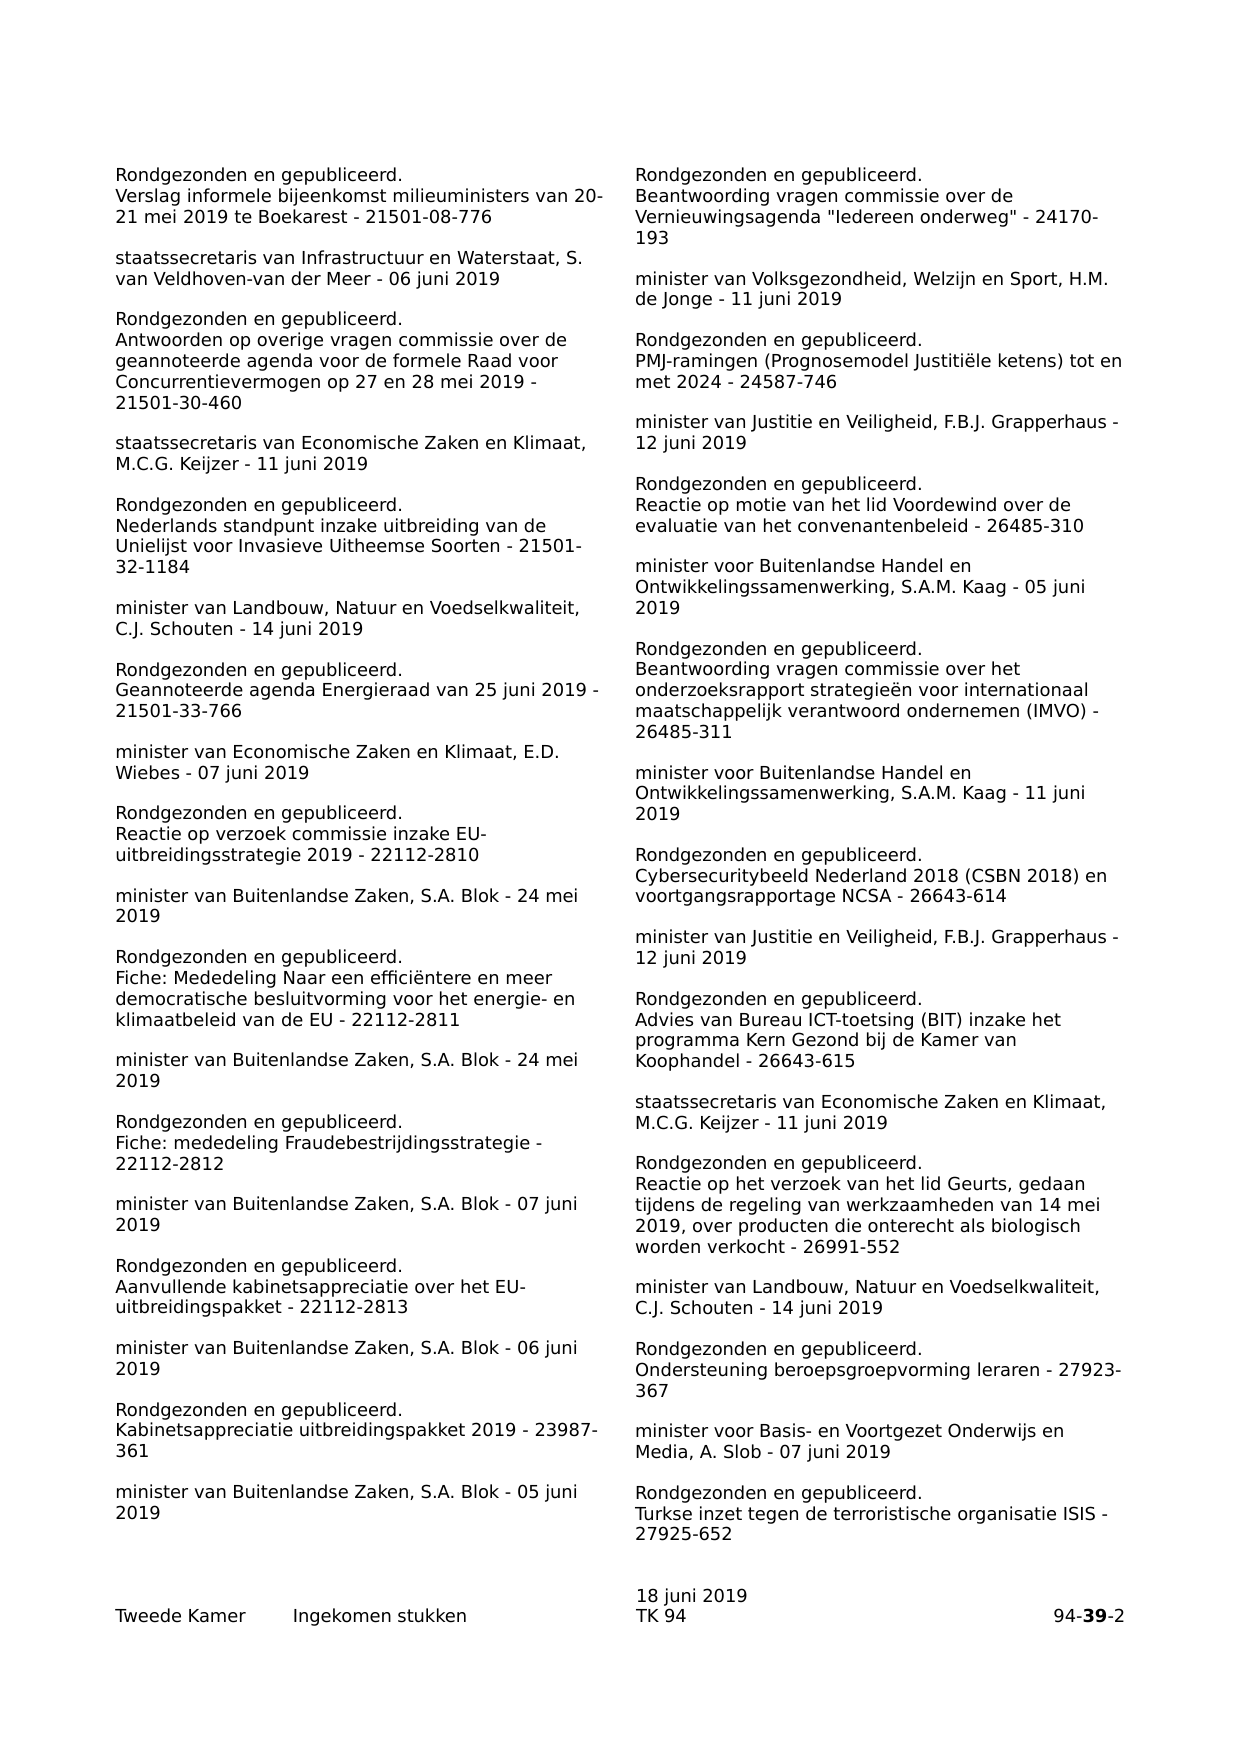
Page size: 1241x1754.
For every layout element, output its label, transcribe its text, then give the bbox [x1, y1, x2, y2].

text minister van Volksgezondheid, Welzijn en Sport, H.M. de Jonge - 11 juni 2019 [635, 268, 1125, 310]
text Cybersecuritybeeld Nederland 2018 (CSBN 2018) en voortgangsrapportage NCSA - 26643-614 [635, 865, 1125, 907]
text Rondgezonden en gepubliceerd. [115, 1256, 605, 1276]
text Rondgezonden en gepubliceerd. [635, 638, 1125, 659]
text Rondgezonden en gepubliceerd. [115, 165, 605, 186]
text Geannoteerde agenda Energieraad van 25 juni 2019 - 21501-33-766 [115, 680, 605, 722]
text Aanvullende kabinetsappreciatie over het EU-uitbreidingspakket - 22112-2813 [115, 1276, 605, 1318]
text minister voor Buitenlandse Handel en Ontwikkelingssamenwerking, S.A.M. Kaag - 11 juni 2019 [635, 762, 1125, 825]
text Rondgezonden en gepubliceerd. [115, 659, 605, 680]
text minister van Buitenlandse Zaken, S.A. Blok - 05 juni 2019 [115, 1482, 605, 1523]
text minister voor Buitenlandse Handel en Ontwikkelingssamenwerking, S.A.M. Kaag - 05 juni 2019 [635, 556, 1125, 618]
text minister van Economische Zaken en Klimaat, E.D. Wiebes - 07 juni 2019 [115, 742, 605, 783]
text staatssecretaris van Economische Zaken en Klimaat, M.C.G. Keijzer - 11 juni 2019 [115, 433, 605, 475]
text Antwoorden op overige vragen commissie over de geannoteerde agenda voor de formele Raad voor Concurrentievermogen op 27 en 28 mei 2019 - 21501-30-460 [115, 330, 605, 413]
text Rondgezonden en gepubliceerd. [115, 495, 605, 515]
text Reactie op motie van het lid Voordewind over de evaluatie van het convenantenbeleid - 26485-310 [635, 494, 1125, 536]
text Kabinetsappreciatie uitbreidingspakket 2019 - 23987-361 [115, 1420, 605, 1462]
text minister van Landbouw, Natuur en Voedselkwaliteit, C.J. Schouten - 14 juni 2019 [115, 598, 605, 639]
text Rondgezonden en gepubliceerd. [635, 1339, 1125, 1359]
text Beantwoording vragen commissie over het onderzoeksrapport strategieën voor internationaal maatschappelijk verantwoord ondernemen (IMVO) - 26485-311 [635, 659, 1125, 742]
text minister van Buitenlandse Zaken, S.A. Blok - 24 mei 2019 [115, 1050, 605, 1092]
text Turkse inzet tegen de terroristische organisatie ISIS - 27925-652 [635, 1503, 1125, 1545]
text Rondgezonden en gepubliceerd. [115, 1399, 605, 1420]
text Nederlands standpunt inzake uitbreiding van de Unielijst voor Invasieve Uitheemse Soorten - 21501-32-1184 [115, 515, 605, 578]
text Rondgezonden en gepubliceerd. [635, 845, 1125, 865]
text Rondgezonden en gepubliceerd. [635, 1483, 1125, 1503]
text Beantwoording vragen commissie over de Vernieuwingsagenda "Iedereen onderweg" - 24170-193 [635, 186, 1125, 248]
text Rondgezonden en gepubliceerd. [635, 988, 1125, 1009]
text Rondgezonden en gepubliceerd. [635, 1153, 1125, 1174]
text minister van Justitie en Veiligheid, F.B.J. Grapperhaus - 12 juni 2019 [635, 412, 1125, 454]
text Rondgezonden en gepubliceerd. [635, 330, 1125, 351]
text Ondersteuning beroepsgroepvorming leraren - 27923-367 [635, 1359, 1125, 1401]
text minister van Landbouw, Natuur en Voedselkwaliteit, C.J. Schouten - 14 juni 2019 [635, 1277, 1125, 1319]
text Rondgezonden en gepubliceerd. [635, 474, 1125, 494]
text Fiche: Mededeling Naar een efficiëntere en meer democratische besluitvorming voor het energie- en klimaatbeleid van de EU - 22112-2811 [115, 968, 605, 1030]
text Rondgezonden en gepubliceerd. [115, 1112, 605, 1132]
text Rondgezonden en gepubliceerd. [115, 309, 605, 330]
text Rondgezonden en gepubliceerd. [635, 165, 1125, 186]
text Fiche: mededeling Fraudebestrijdingsstrategie - 22112-2812 [115, 1132, 605, 1174]
text minister van Buitenlandse Zaken, S.A. Blok - 24 mei 2019 [115, 886, 605, 927]
text Rondgezonden en gepubliceerd. [115, 947, 605, 968]
text Reactie op het verzoek van het lid Geurts, gedaan tijdens de regeling van werkzaamheden van 14 mei 2019, over producten die onterecht als biologisch worden verkocht - 26991-552 [635, 1174, 1125, 1257]
text staatssecretaris van Infrastructuur en Waterstaat, S. van Veldhoven-van der Meer - 06 juni 2019 [115, 248, 605, 289]
text minister van Buitenlandse Zaken, S.A. Blok - 07 juni 2019 [115, 1194, 605, 1236]
text Reactie op verzoek commissie inzake EU-uitbreidingsstrategie 2019 - 22112-2810 [115, 824, 605, 866]
text Rondgezonden en gepubliceerd. [115, 803, 605, 824]
text minister van Buitenlandse Zaken, S.A. Blok - 06 juni 2019 [115, 1338, 605, 1379]
text minister van Justitie en Veiligheid, F.B.J. Grapperhaus - 12 juni 2019 [635, 927, 1125, 968]
text PMJ-ramingen (Prognosemodel Justitiële ketens) tot en met 2024 - 24587-746 [635, 351, 1125, 392]
text Advies van Bureau ICT-toetsing (BIT) inzake het programma Kern Gezond bij de Kamer van Koophandel - 26643-615 [635, 1009, 1125, 1072]
text Verslag informele bijeenkomst milieuministers van 20-21 mei 2019 te Boekarest - 21501-08-776 [115, 186, 605, 228]
text staatssecretaris van Economische Zaken en Klimaat, M.C.G. Keijzer - 11 juni 2019 [635, 1092, 1125, 1133]
text minister voor Basis- en Voortgezet Onderwijs en Media, A. Slob - 07 juni 2019 [635, 1421, 1125, 1463]
